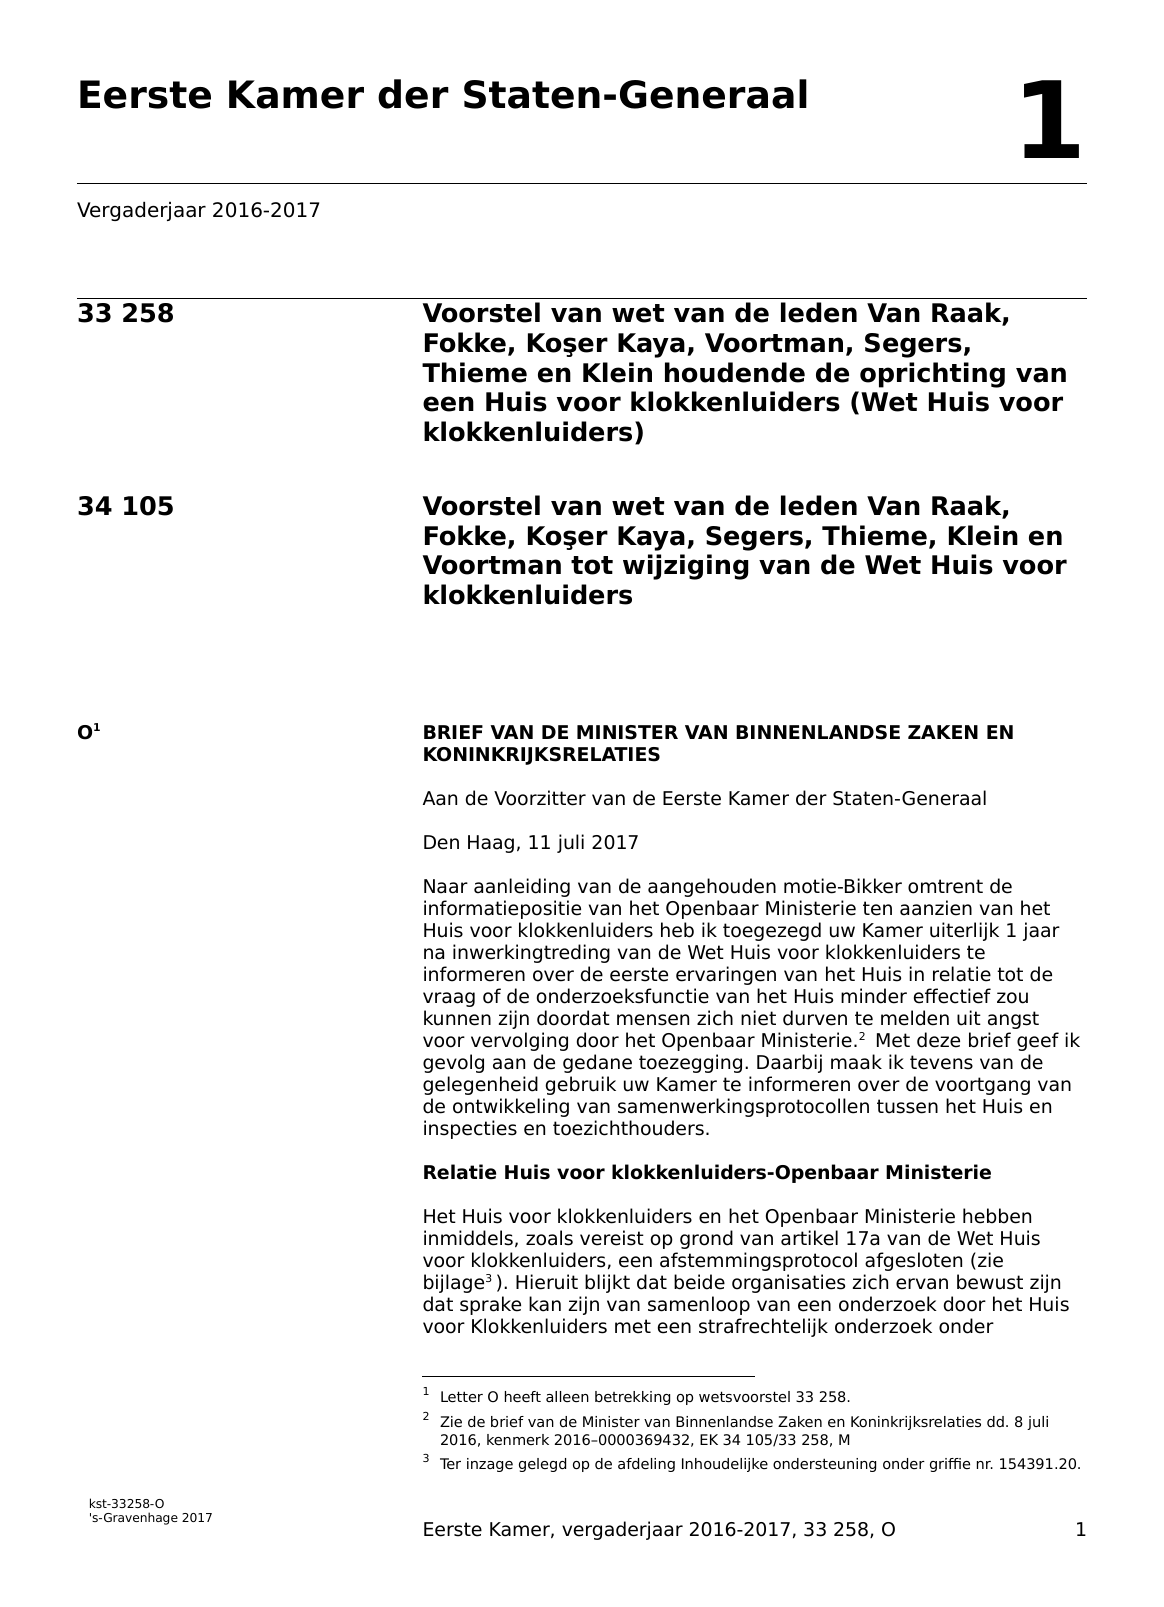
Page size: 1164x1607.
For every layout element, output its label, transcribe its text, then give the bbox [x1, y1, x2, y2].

subtitle Relatie Huis voor klokkenluiders-Openbaar Ministerie [422, 1162, 1087, 1184]
subtitle O BRIEF VAN DE MINISTER VAN BINNENLANDSE ZAKEN EN KONINKRIJKSRELATIES [77, 722, 1087, 766]
text 's-Gravenhage 2017 [88, 1511, 323, 1525]
table_cell Vergaderjaar 2016-2017 [77, 184, 1087, 298]
text kst-33258-O [88, 1497, 323, 1511]
text Aan de Voorzitter van de Eerste Kamer der Staten-Generaal [422, 788, 1087, 810]
table_header 1 [886, 59, 1087, 183]
subtitle 33 258 Voorstel van wet van de leden Van Raak, Fokke, Koşer Kaya, Voortman, Segers, Thieme en Klein houdende de oprichting van een Huis voor klokkenluiders (Wet Huis voor klokkenluiders) [77, 299, 1087, 447]
table_header Eerste Kamer der Staten-Generaal [77, 59, 886, 183]
text Den Haag, 11 juli 2017 [422, 832, 1087, 854]
text Letter O heeft alleen betrekking op wetsvoorstel 33 258. [422, 1385, 1087, 1407]
text Naar aanleiding van de aangehouden motie-Bikker omtrent de informatiepositie van het Openbaar Ministerie ten aanzien van het Huis voor klokkenluiders heb ik toegezegd uw Kamer uiterlijk 1 jaar na inwerkingtreding van de Wet Huis voor klokkenluiders te informeren over de eerste ervaringen van het Huis in relatie tot de vraag of de onderzoeksfunctie van het Huis minder effectief zou kunnen zijn doordat mensen zich niet durven te melden uit angst voor vervolging door het Openbaar Ministerie. Met deze brief geef ik gevolg aan de gedane toezegging. Daarbij maak ik tevens van de gelegenheid gebruik uw Kamer te informeren over de voortgang van de ontwikkeling van samenwerkingsprotocollen tussen het Huis en inspecties en toezichthouders. [422, 876, 1087, 1140]
subtitle 34 105 Voorstel van wet van de leden Van Raak, Fokke, Koşer Kaya, Segers, Thieme, Klein en Voortman tot wijziging van de Wet Huis voor klokkenluiders [77, 492, 1087, 611]
text Ter inzage gelegd op de afdeling Inhoudelijke ondersteuning onder griffie nr. 154391.20. [422, 1452, 1087, 1474]
text Het Huis voor klokkenluiders en het Openbaar Ministerie hebben inmiddels, zoals vereist op grond van artikel 17a van de Wet Huis voor klokkenluiders, een afstemmingsprotocol afgesloten (zie bijlage). Hieruit blijkt dat beide organisaties zich ervan bewust zijn dat sprake kan zijn van samenloop van een onderzoek door het Huis voor Klokkenluiders met een strafrechtelijk onderzoek onder [422, 1206, 1087, 1338]
text Zie de brief van de Minister van Binnenlandse Zaken en Koninkrijksrelaties dd. 8 juli 2016, kenmerk 2016–0000369432, EK 34 105/33 258, M [422, 1410, 1087, 1449]
